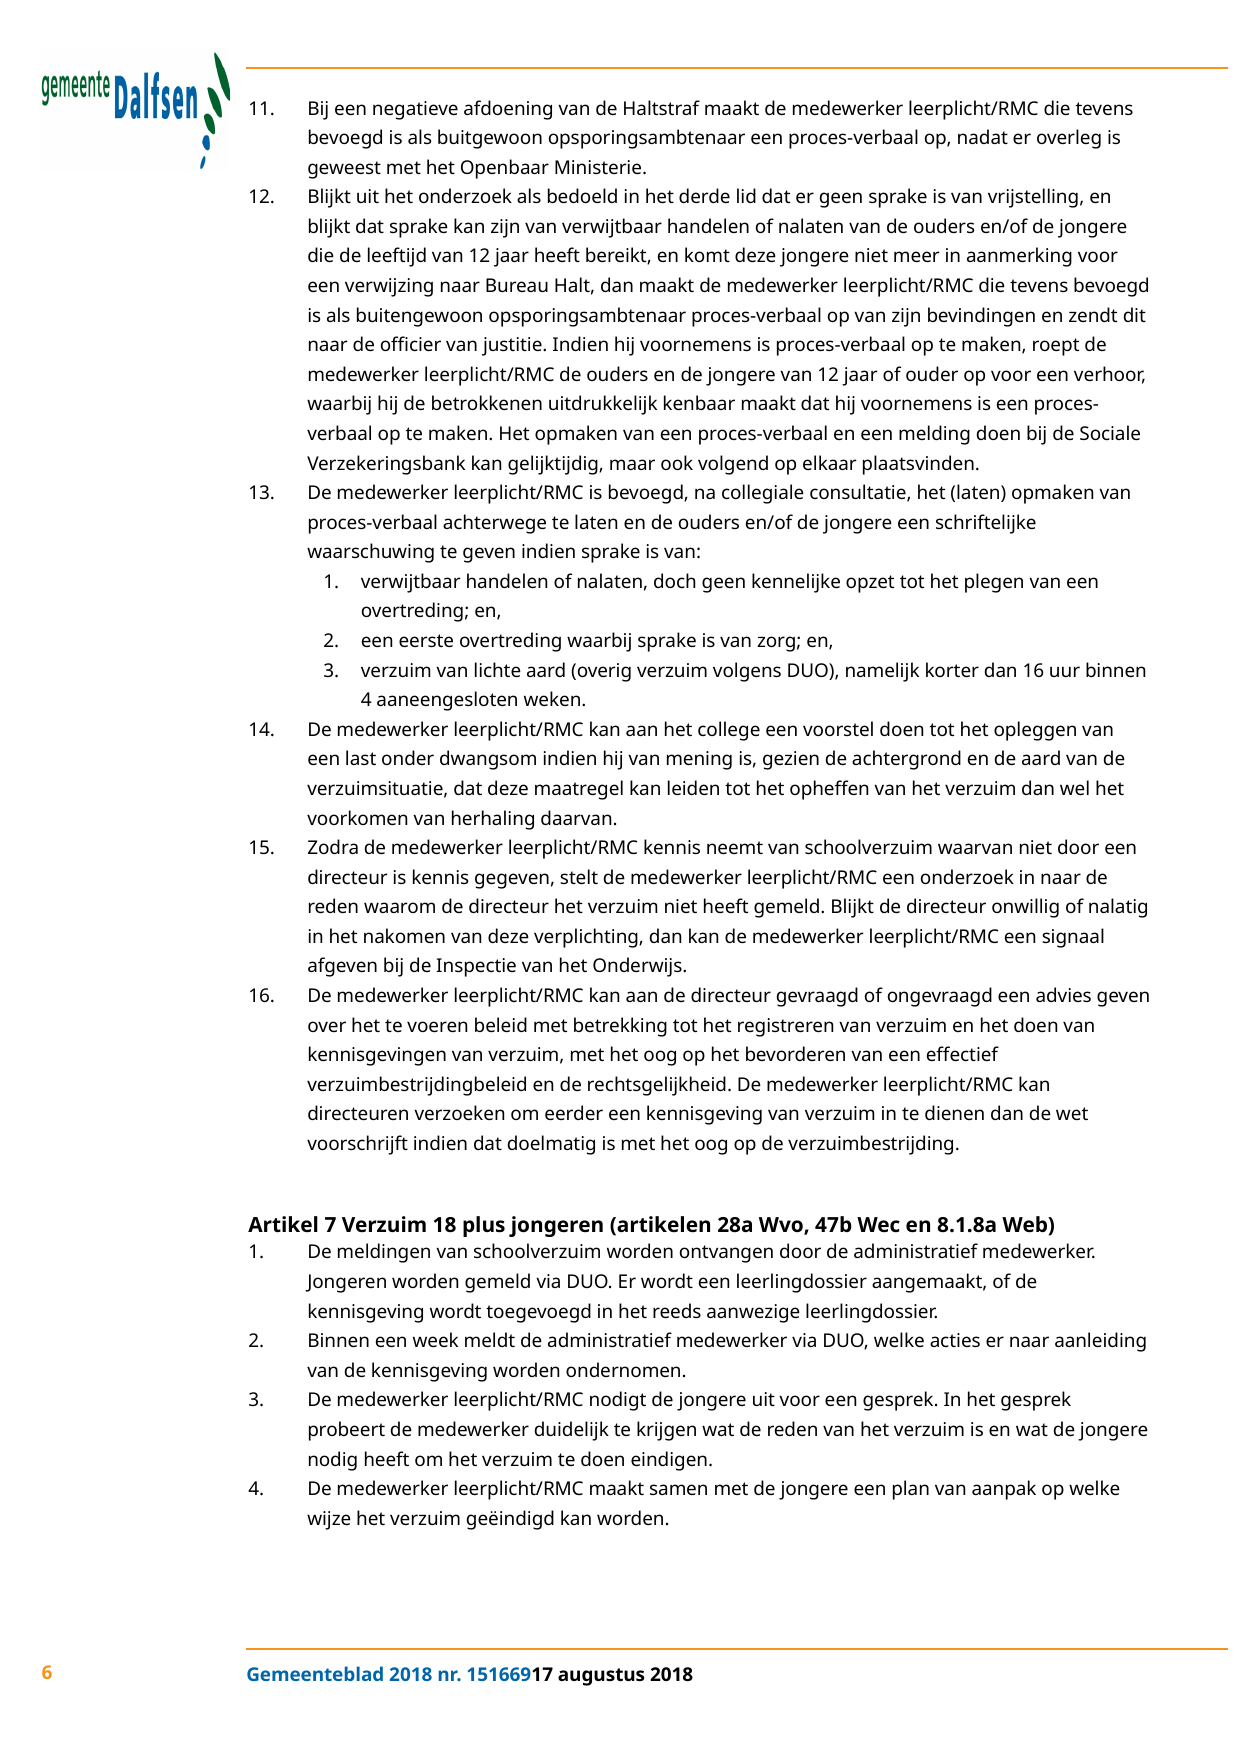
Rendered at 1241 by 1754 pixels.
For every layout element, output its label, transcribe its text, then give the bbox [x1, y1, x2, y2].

list een eerste overtreding waarbij sprake is van zorg; en, [323, 627, 1152, 653]
list verwijtbaar handelen of nalaten, doch geen kennelijke opzet tot het plegen van een overtreding; en, [323, 568, 1152, 623]
list De meldingen van schoolverzuim worden ontvangen door de administratief medewerker. Jongeren worden gemeld via DUO. Er wordt een leerlingdossier aangemaakt, of de kennisgeving wordt toegevoegd in het reeds aanwezige leerlingdossier. [248, 1239, 1152, 1323]
picture [41, 47, 231, 172]
list De medewerker leerplicht/RMC nodigt de jongere uit voor een gesprek. In het gesprek probeert de medewerker duidelijk te krijgen wat de reden van het verzuim is en wat de jongere nodig heeft om het verzuim te doen eindigen. [248, 1387, 1152, 1471]
list Blijkt uit het onderzoek als bedoeld in het derde lid dat er geen sprake is van vrijstelling, en blijkt dat sprake kan zijn van verwijtbaar handelen of nalaten van de ouders en/of de jongere die de leeftijd van 12 jaar heeft bereikt, en komt deze jongere niet meer in aanmerking voor een verwijzing naar Bureau Halt, dan maakt de medewerker leerplicht/RMC die tevens bevoegd is als buitengewoon opsporingsambtenaar proces-verbaal op van zijn bevindingen en zendt dit naar de officier van justitie. Indien hij voornemens is proces-verbaal op te maken, roept de medewerker leerplicht/RMC de ouders en de jongere van 12 jaar of ouder op voor een verhoor, waarbij hij de betrokkenen uitdrukkelijk kenbaar maakt dat hij voornemens is een proces-verbaal op te maken. Het opmaken van een proces-verbaal en een melding doen bij de Sociale Verzekeringsbank kan gelijktijdig, maar ook volgend op elkaar plaatsvinden. [248, 183, 1152, 476]
list De medewerker leerplicht/RMC is bevoegd, na collegiale consultatie, het (laten) opmaken van proces-verbaal achterwege te laten en de ouders en/of de jongere een schriftelijke waarschuwing te geven indien sprake is van: [248, 479, 1152, 564]
list De medewerker leerplicht/RMC maakt samen met de jongere een plan van aanpak op welke wijze het verzuim geëindigd kan worden. [248, 1475, 1152, 1531]
list Binnen een week meldt de administratief medewerker via DUO, welke acties er naar aanleiding van de kennisgeving worden ondernomen. [248, 1327, 1152, 1383]
text Artikel 7 Verzuim 18 plus jongeren (artikelen 28a Wvo, 47b Wec en 8.1.8a Web) [248, 1210, 1152, 1239]
list verzuim van lichte aard (overig verzuim volgens DUO), namelijk korter dan 16 uur binnen 4 aaneengesloten weken. [323, 657, 1152, 712]
list De medewerker leerplicht/RMC kan aan de directeur gevraagd of ongevraagd een advies geven over het te voeren beleid met betrekking tot het registreren van verzuim en het doen van kennisgevingen van verzuim, met het oog op het bevorderen van een effectief verzuimbestrijdingbeleid en de rechtsgelijkheid. De medewerker leerplicht/RMC kan directeuren verzoeken om eerder een kennisgeving van verzuim in te dienen dan de wet voorschrijft indien dat doelmatig is met het oog op de verzuimbestrijding. [248, 982, 1152, 1156]
list Zodra de medewerker leerplicht/RMC kennis neemt van schoolverzuim waarvan niet door een directeur is kennis gegeven, stelt de medewerker leerplicht/RMC een onderzoek in naar de reden waarom de directeur het verzuim niet heeft gemeld. Blijkt de directeur onwillig of nalatig in het nakomen van deze verplichting, dan kan de medewerker leerplicht/RMC een signaal afgeven bij de Inspectie van het Onderwijs. [248, 834, 1152, 978]
list Bij een negatieve afdoening van de Haltstraf maakt de medewerker leerplicht/RMC die tevens bevoegd is als buitgewoon opsporingsambtenaar een proces-verbaal op, nadat er overleg is geweest met het Openbaar Ministerie. [248, 95, 1152, 180]
list De medewerker leerplicht/RMC kan aan het college een voorstel doen tot het opleggen van een last onder dwangsom indien hij van mening is, gezien de achtergrond en de aard van de verzuimsituatie, dat deze maatregel kan leiden tot het opheffen van het verzuim dan wel het voorkomen van herhaling daarvan. [248, 716, 1152, 831]
